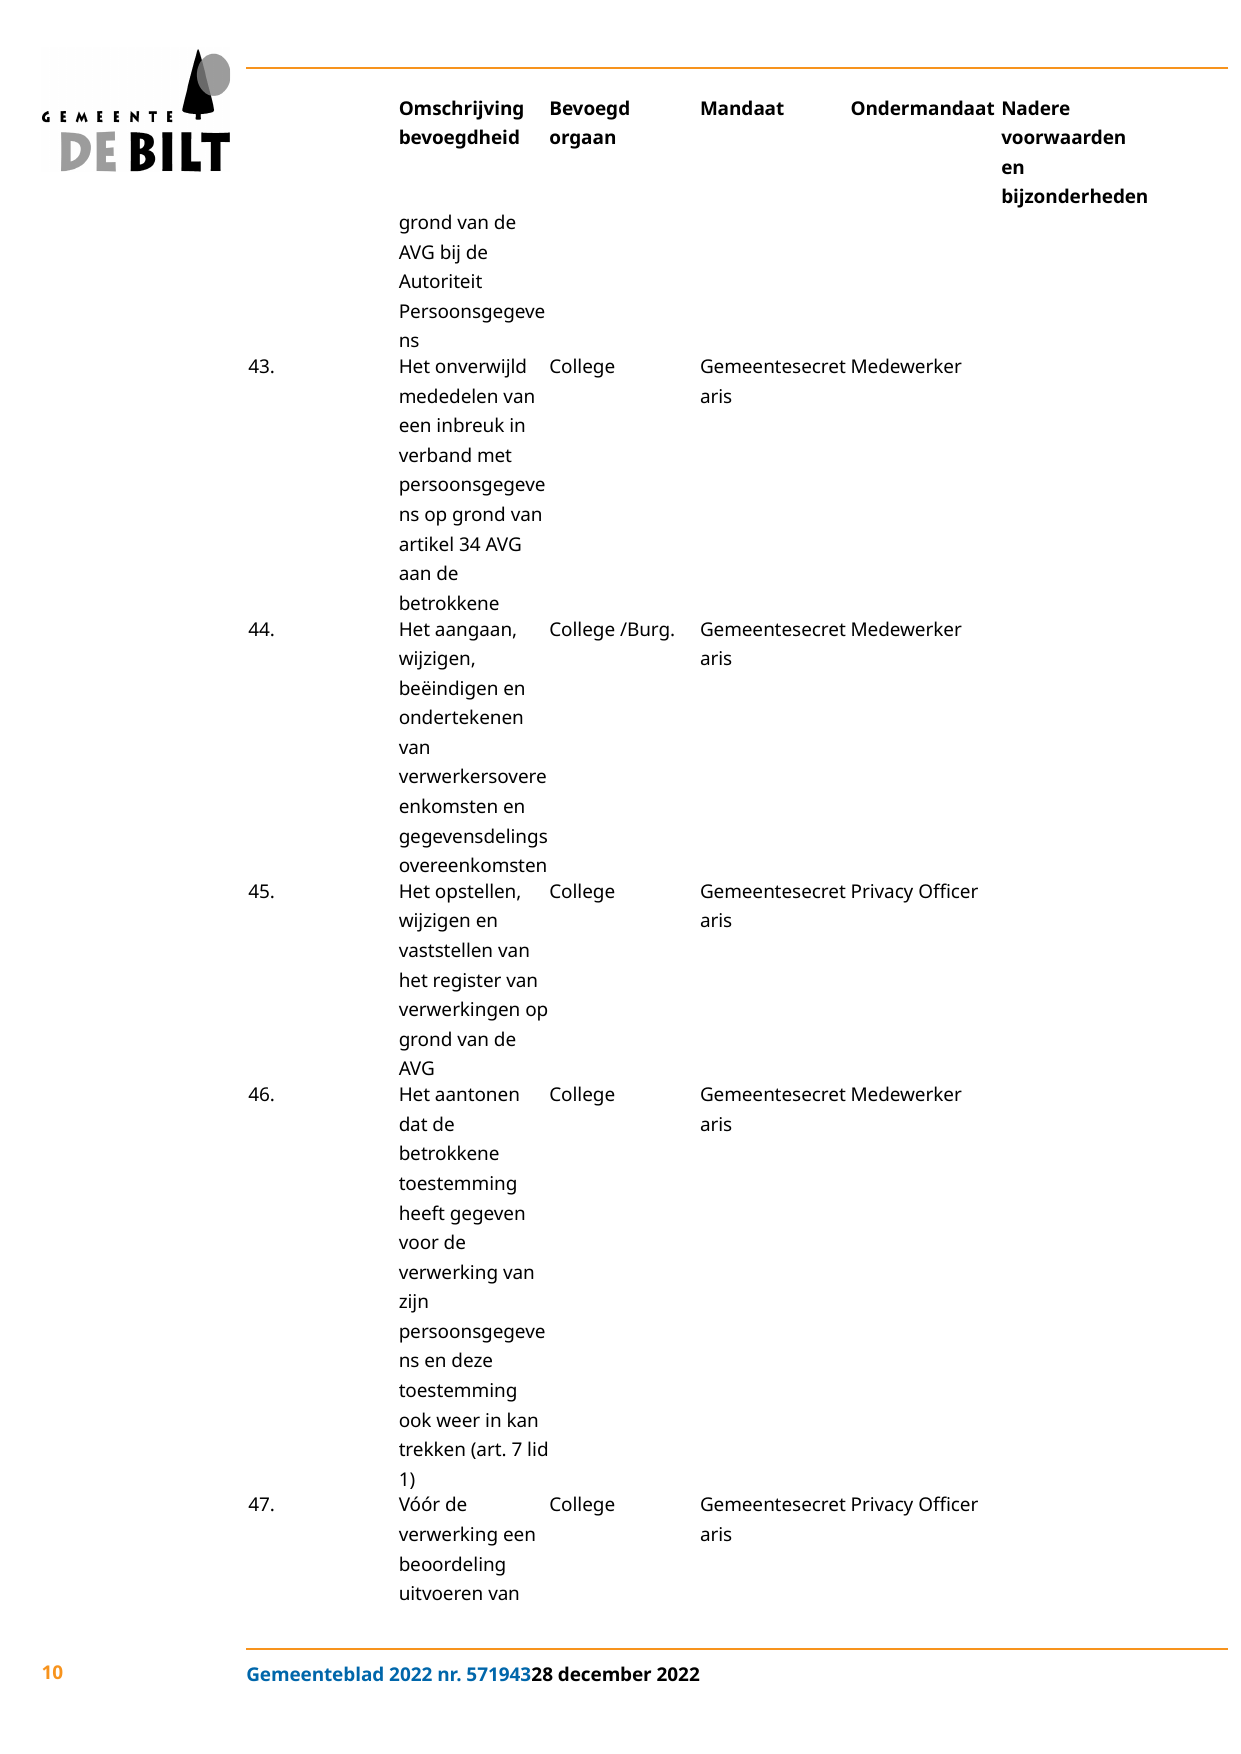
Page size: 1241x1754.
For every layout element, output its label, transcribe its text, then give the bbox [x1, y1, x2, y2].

table_cell Medewerker [850, 616, 1001, 878]
table_cell Gemeentesecretaris [700, 1081, 850, 1492]
table_cell [850, 209, 1001, 353]
table_cell 47. [248, 1492, 398, 1606]
table_cell grond van de AVG bij de Autoriteit Persoonsgegevens [399, 209, 549, 353]
table_cell [1001, 1492, 1152, 1606]
table_cell Het onverwijld mededelen van een inbreuk in verband met persoonsgegevens op grond van artikel 34 AVG aan de betrokkene [399, 353, 549, 616]
table_cell Het opstellen, wijzigen en vaststellen van het register van verwerkingen op grond van de AVG [399, 878, 549, 1081]
table_header Ondermandaat [850, 95, 1001, 209]
table_cell [1001, 616, 1152, 878]
table_cell College [549, 878, 700, 1081]
table_cell Het aangaan, wijzigen, beëindigen en ondertekenen van verwerkersovereenkomsten en gegevensdelingsovereenkomsten [399, 616, 549, 878]
table_cell Gemeentesecretaris [700, 878, 850, 1081]
table_cell [1001, 353, 1152, 616]
table_cell College [549, 353, 700, 616]
table_cell Privacy Officer [850, 878, 1001, 1081]
table_cell [1001, 1081, 1152, 1492]
table_cell [248, 209, 398, 353]
table_cell Privacy Officer [850, 1492, 1001, 1606]
table_cell Gemeentesecretaris [700, 353, 850, 616]
table_cell Gemeentesecretaris [700, 1492, 850, 1606]
table_cell College /Burg. [549, 616, 700, 878]
table_cell [700, 209, 850, 353]
table_cell 45. [248, 878, 398, 1081]
table_cell Medewerker [850, 353, 1001, 616]
table_cell 46. [248, 1081, 398, 1492]
table_cell [1001, 878, 1152, 1081]
table_header [248, 95, 398, 209]
table_header Nadere voorwaarden en bijzonderheden [1001, 95, 1152, 209]
table_cell [1001, 209, 1152, 353]
table_cell 44. [248, 616, 398, 878]
table_header Omschrijving bevoegdheid [399, 95, 549, 209]
table_cell College [549, 1081, 700, 1492]
table_cell [549, 209, 700, 353]
table_cell 43. [248, 353, 398, 616]
table_header Mandaat [700, 95, 850, 209]
table_cell Medewerker [850, 1081, 1001, 1492]
table_cell Het aantonen dat de betrokkene toestemming heeft gegeven voor de verwerking van zijn persoonsgegevens en deze toestemming ook weer in kan trekken (art. 7 lid 1) [399, 1081, 549, 1492]
table_cell Vóór de verwerking een beoordeling uitvoeren van [399, 1492, 549, 1606]
picture [41, 47, 231, 172]
table_header Bevoegd orgaan [549, 95, 700, 209]
table_cell Gemeentesecretaris [700, 616, 850, 878]
table_cell College [549, 1492, 700, 1606]
